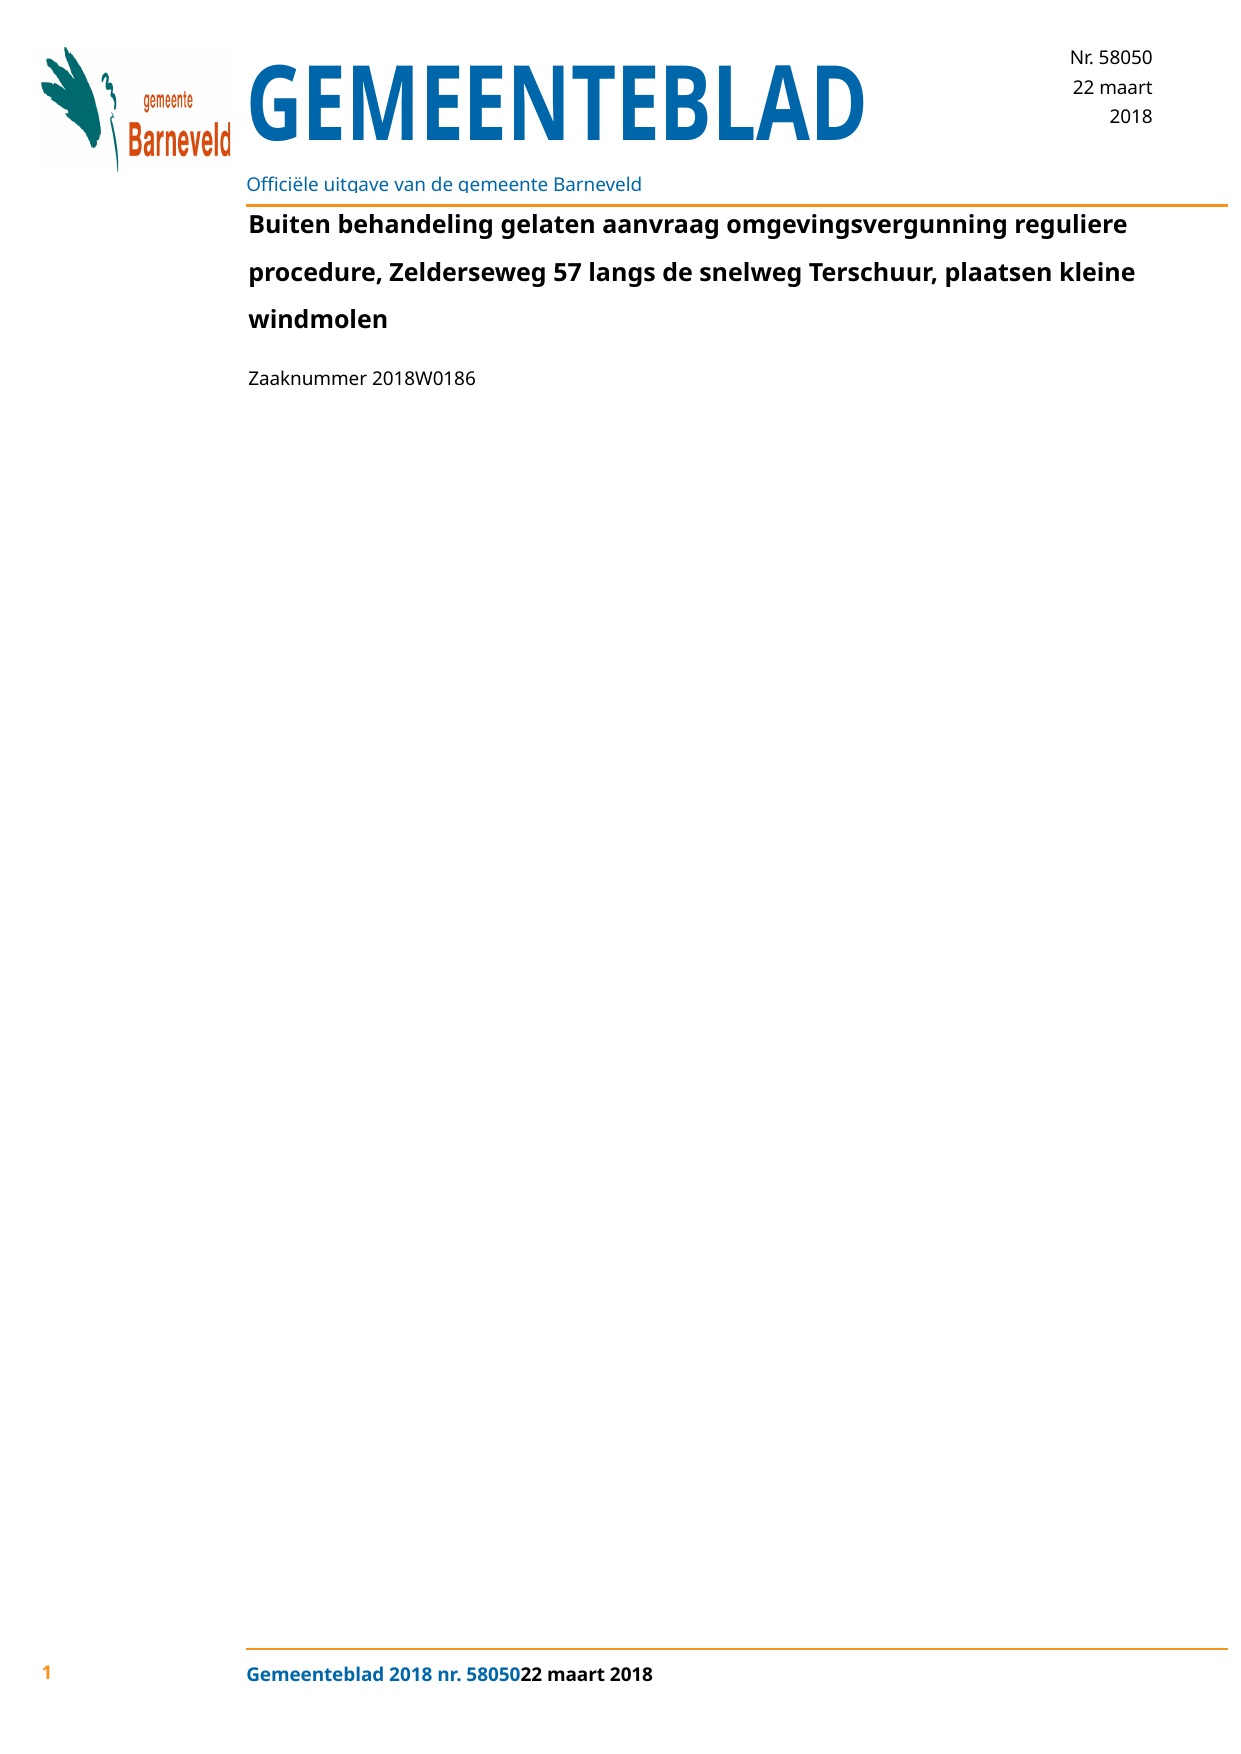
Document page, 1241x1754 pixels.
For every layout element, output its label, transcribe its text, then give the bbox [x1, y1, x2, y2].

text Buiten behandeling gelaten aanvraag omgevingsvergunning reguliere procedure, Zelderseweg 57 langs de snelweg Terschuur, plaatsen kleine windmolen [248, 207, 1152, 336]
picture [41, 47, 231, 172]
text Zaaknummer 2018W0186 [248, 366, 1152, 391]
